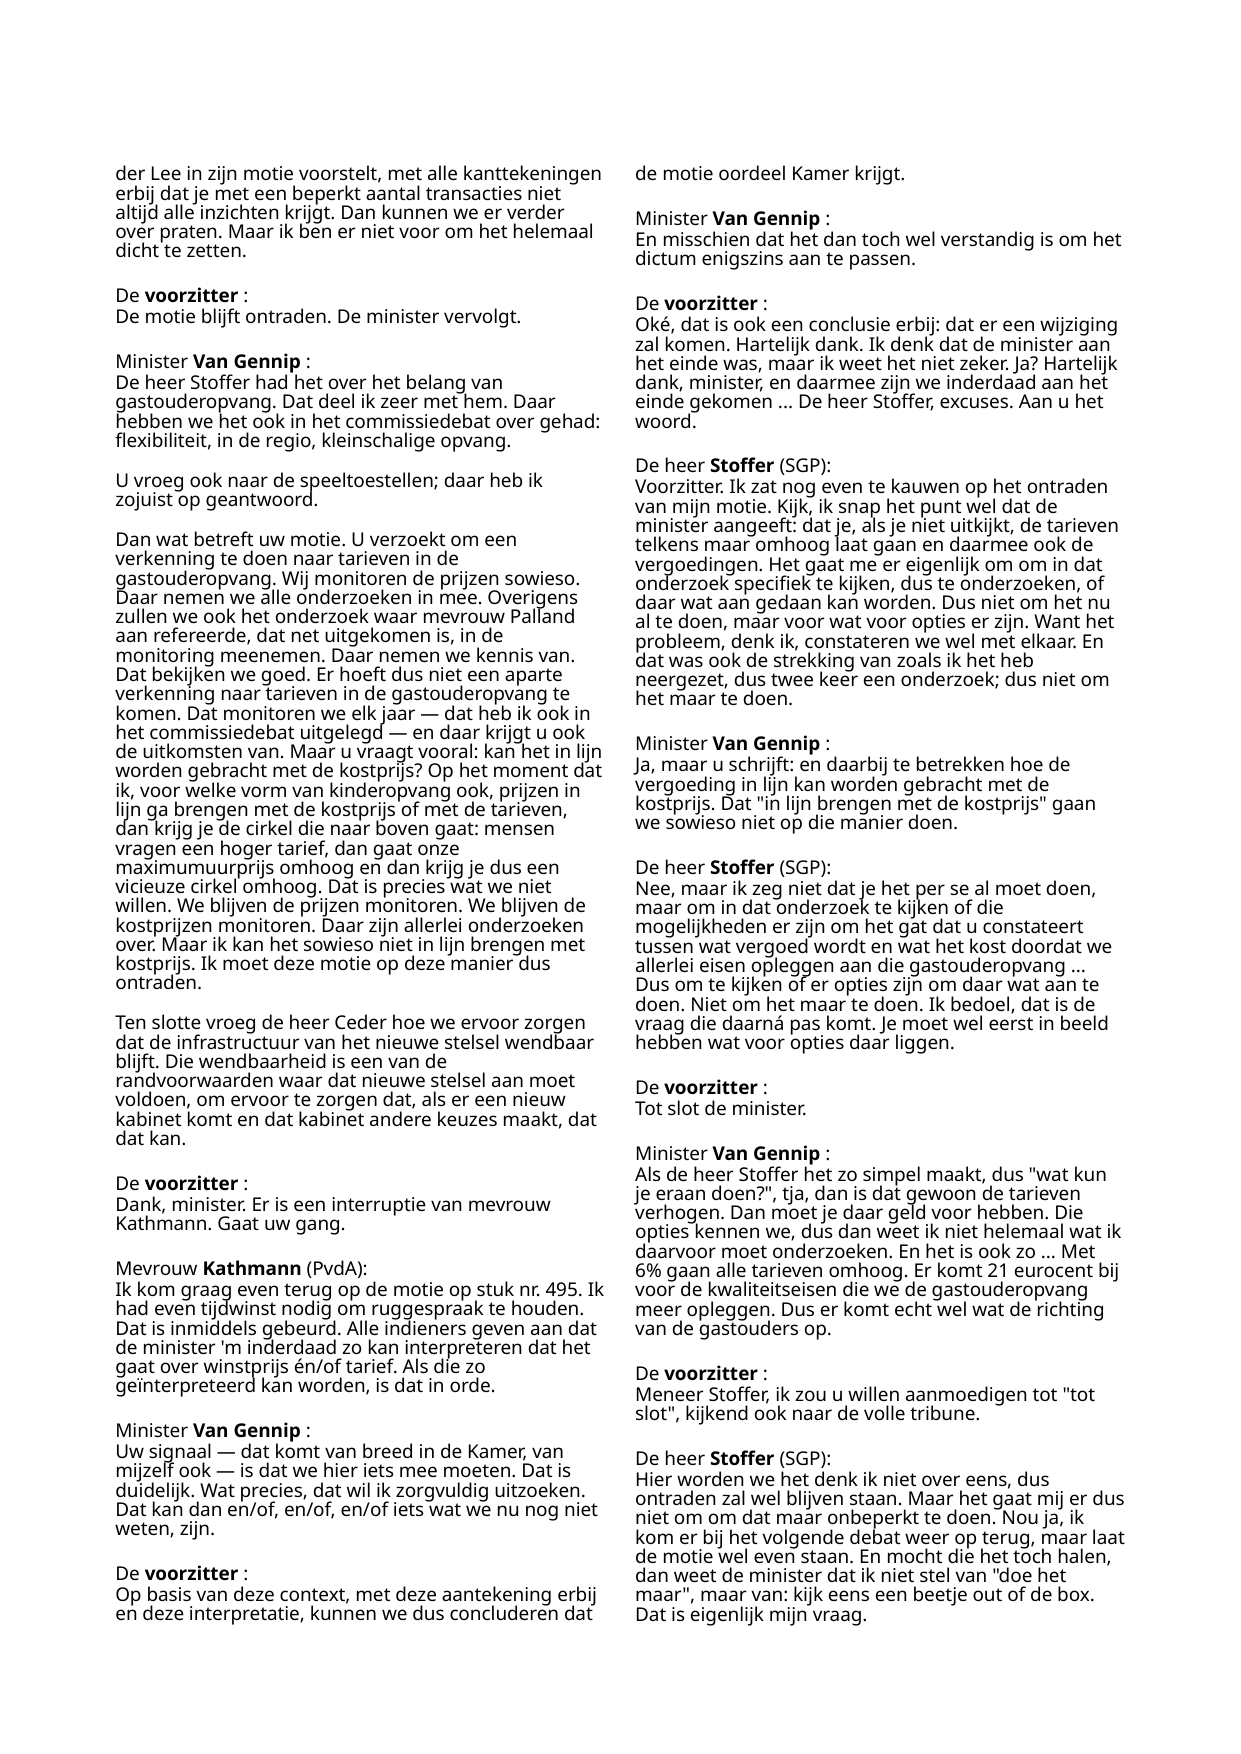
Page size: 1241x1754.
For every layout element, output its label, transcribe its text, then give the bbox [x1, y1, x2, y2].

text Meneer Stoffer, ik zou u willen aanmoedigen tot "tot slot", kijkend ook naar de volle tribune. [635, 1386, 1125, 1424]
text Minister Van Gennip : [635, 205, 1125, 231]
text Dan wat betreft uw motie. U verzoekt om een verkenning te doen naar tarieven in de gastouderopvang. Wij monitoren de prijzen sowieso. Daar nemen we alle onderzoeken in mee. Overigens zullen we ook het onderzoek waar mevrouw Palland aan refereerde, dat net uitgekomen is, in de monitoring meenemen. Daar nemen we kennis van. Dat bekijken we goed. Er hoeft dus niet een aparte verkenning naar tarieven in de gastouderopvang te komen. Dat monitoren we elk jaar — dat heb ik ook in het commissiedebat uitgelegd — en daar krijgt u ook de uitkomsten van. Maar u vraagt vooral: kan het in lijn worden gebracht met de kostprijs? Op het moment dat ik, voor welke vorm van kinderopvang ook, prijzen in lijn ga brengen met de kostprijs of met de tarieven, dan krijg je de cirkel die naar boven gaat: mensen vragen een hoger tarief, dan gaat onze maximumuurprijs omhoog en dan krijg je dus een vicieuze cirkel omhoog. Dat is precies wat we niet willen. We blijven de prijzen monitoren. We blijven de kostprijzen monitoren. Daar zijn allerlei onderzoeken over. Maar ik kan het sowieso niet in lijn brengen met kostprijs. Ik moet deze motie op deze manier dus ontraden. [115, 531, 605, 994]
text der Lee in zijn motie voorstelt, met alle kanttekeningen erbij dat je met een beperkt aantal transacties niet altijd alle inzichten krijgt. Dan kunnen we er verder over praten. Maar ik ben er niet voor om het helemaal dicht te zetten. [115, 165, 605, 262]
text De heer Stoffer had het over het belang van gastouderopvang. Dat deel ik zeer met hem. Daar hebben we het ook in het commissiedebat over gehad: flexibiliteit, in de regio, kleinschalige opvang. [115, 374, 605, 451]
text Ten slotte vroeg de heer Ceder hoe we ervoor zorgen dat de infrastructuur van het nieuwe stelsel wendbaar blijft. Die wendbaarheid is een van de randvoorwaarden waar dat nieuwe stelsel aan moet voldoen, om ervoor te zorgen dat, als er een nieuw kabinet komt en dat kabinet andere keuzes maakt, dat dat kan. [115, 1014, 605, 1149]
text Op basis van deze context, met deze aantekening erbij en deze interpretatie, kunnen we dus concluderen dat [115, 1586, 605, 1624]
text Ik kom graag even terug op de motie op stuk nr. 495. Ik had even tijdwinst nodig om ruggespraak te houden. Dat is inmiddels gebeurd. Alle indieners geven aan dat de minister 'm inderdaad zo kan interpreteren dat het gaat over winstprijs én/of tarief. Als die zo geïnterpreteerd kan worden, is dat in orde. [115, 1281, 605, 1397]
text De voorzitter : [115, 1560, 605, 1586]
text Oké, dat is ook een conclusie erbij: dat er een wijziging zal komen. Hartelijk dank. Ik denk dat de minister aan het einde was, maar ik weet het niet zeker. Ja? Hartelijk dank, minister, en daarmee zijn we inderdaad aan het einde gekomen ... De heer Stoffer, excuses. Aan u het woord. [635, 316, 1125, 432]
text Nee, maar ik zeg niet dat je het per se al moet doen, maar om in dat onderzoek te kijken of die mogelijkheden er zijn om het gat dat u constateert tussen wat vergoed wordt en wat het kost doordat we allerlei eisen opleggen aan die gastouderopvang ... Dus om te kijken of er opties zijn om daar wat aan te doen. Niet om het maar te doen. Ik bedoel, dat is de vraag die daarná pas komt. Je moet wel eerst in beeld hebben wat voor opties daar liggen. [635, 880, 1125, 1053]
text Dank, minister. Er is een interruptie van mevrouw Kathmann. Gaat uw gang. [115, 1196, 605, 1234]
text Als de heer Stoffer het zo simpel maakt, dus "wat kun je eraan doen?", tja, dan is dat gewoon de tarieven verhogen. Dan moet je daar geld voor hebben. Die opties kennen we, dus dan weet ik niet helemaal wat ik daarvoor moet onderzoeken. En het is ook zo ... Met 6% gaan alle tarieven omhoog. Er komt 21 eurocent bij voor de kwaliteitseisen die we de gastouderopvang meer opleggen. Dus er komt echt wel wat de richting van de gastouders op. [635, 1166, 1125, 1339]
text Minister Van Gennip : [635, 731, 1125, 756]
text de motie oordeel Kamer krijgt. [635, 165, 1125, 184]
text De voorzitter : [635, 1074, 1125, 1100]
text U vroeg ook naar de speeltoestellen; daar heb ik zojuist op geantwoord. [115, 472, 605, 510]
text De motie blijft ontraden. De minister vervolgt. [115, 308, 605, 327]
text Ja, maar u schrijft: en daarbij te betrekken hoe de vergoeding in lijn kan worden gebracht met de kostprijs. Dat "in lijn brengen met de kostprijs" gaan we sowieso niet op die manier doen. [635, 756, 1125, 833]
text De voorzitter : [635, 291, 1125, 316]
text De heer Stoffer (SGP): [635, 854, 1125, 880]
text De voorzitter : [635, 1360, 1125, 1386]
text Tot slot de minister. [635, 1100, 1125, 1119]
text De voorzitter : [115, 282, 605, 308]
text Voorzitter. Ik zat nog even te kauwen op het ontraden van mijn motie. Kijk, ik snap het punt wel dat de minister aangeeft: dat je, als je niet uitkijkt, de tarieven telkens maar omhoog laat gaan en daarmee ook de vergoedingen. Het gaat me er eigenlijk om om in dat onderzoek specifiek te kijken, dus te onderzoeken, of daar wat aan gedaan kan worden. Dus niet om het nu al te doen, maar voor wat voor opties er zijn. Want het probleem, denk ik, constateren we wel met elkaar. En dat was ook de strekking van zoals ik het heb neergezet, dus twee keer een onderzoek; dus niet om het maar te doen. [635, 478, 1125, 710]
text De heer Stoffer (SGP): [635, 453, 1125, 478]
text En misschien dat het dan toch wel verstandig is om het dictum enigszins aan te passen. [635, 231, 1125, 270]
text Minister Van Gennip : [115, 1417, 605, 1443]
text Hier worden we het denk ik niet over eens, dus ontraden zal wel blijven staan. Maar het gaat mij er dus niet om om dat maar onbeperkt te doen. Nou ja, ik kom er bij het volgende debat weer op terug, maar laat de motie wel even staan. En mocht die het toch halen, dan weet de minister dat ik niet stel van "doe het maar", maar van: kijk eens een beetje out of de box. Dat is eigenlijk mijn vraag. [635, 1471, 1125, 1625]
text Uw signaal — dat komt van breed in de Kamer, van mijzelf ook — is dat we hier iets mee moeten. Dat is duidelijk. Wat precies, dat wil ik zorgvuldig uitzoeken. Dat kan dan en/of, en/of, en/of iets wat we nu nog niet weten, zijn. [115, 1443, 605, 1539]
text Mevrouw Kathmann (PvdA): [115, 1255, 605, 1281]
text De heer Stoffer (SGP): [635, 1445, 1125, 1471]
text Minister Van Gennip : [635, 1140, 1125, 1166]
text De voorzitter : [115, 1170, 605, 1196]
text Minister Van Gennip : [115, 348, 605, 374]
